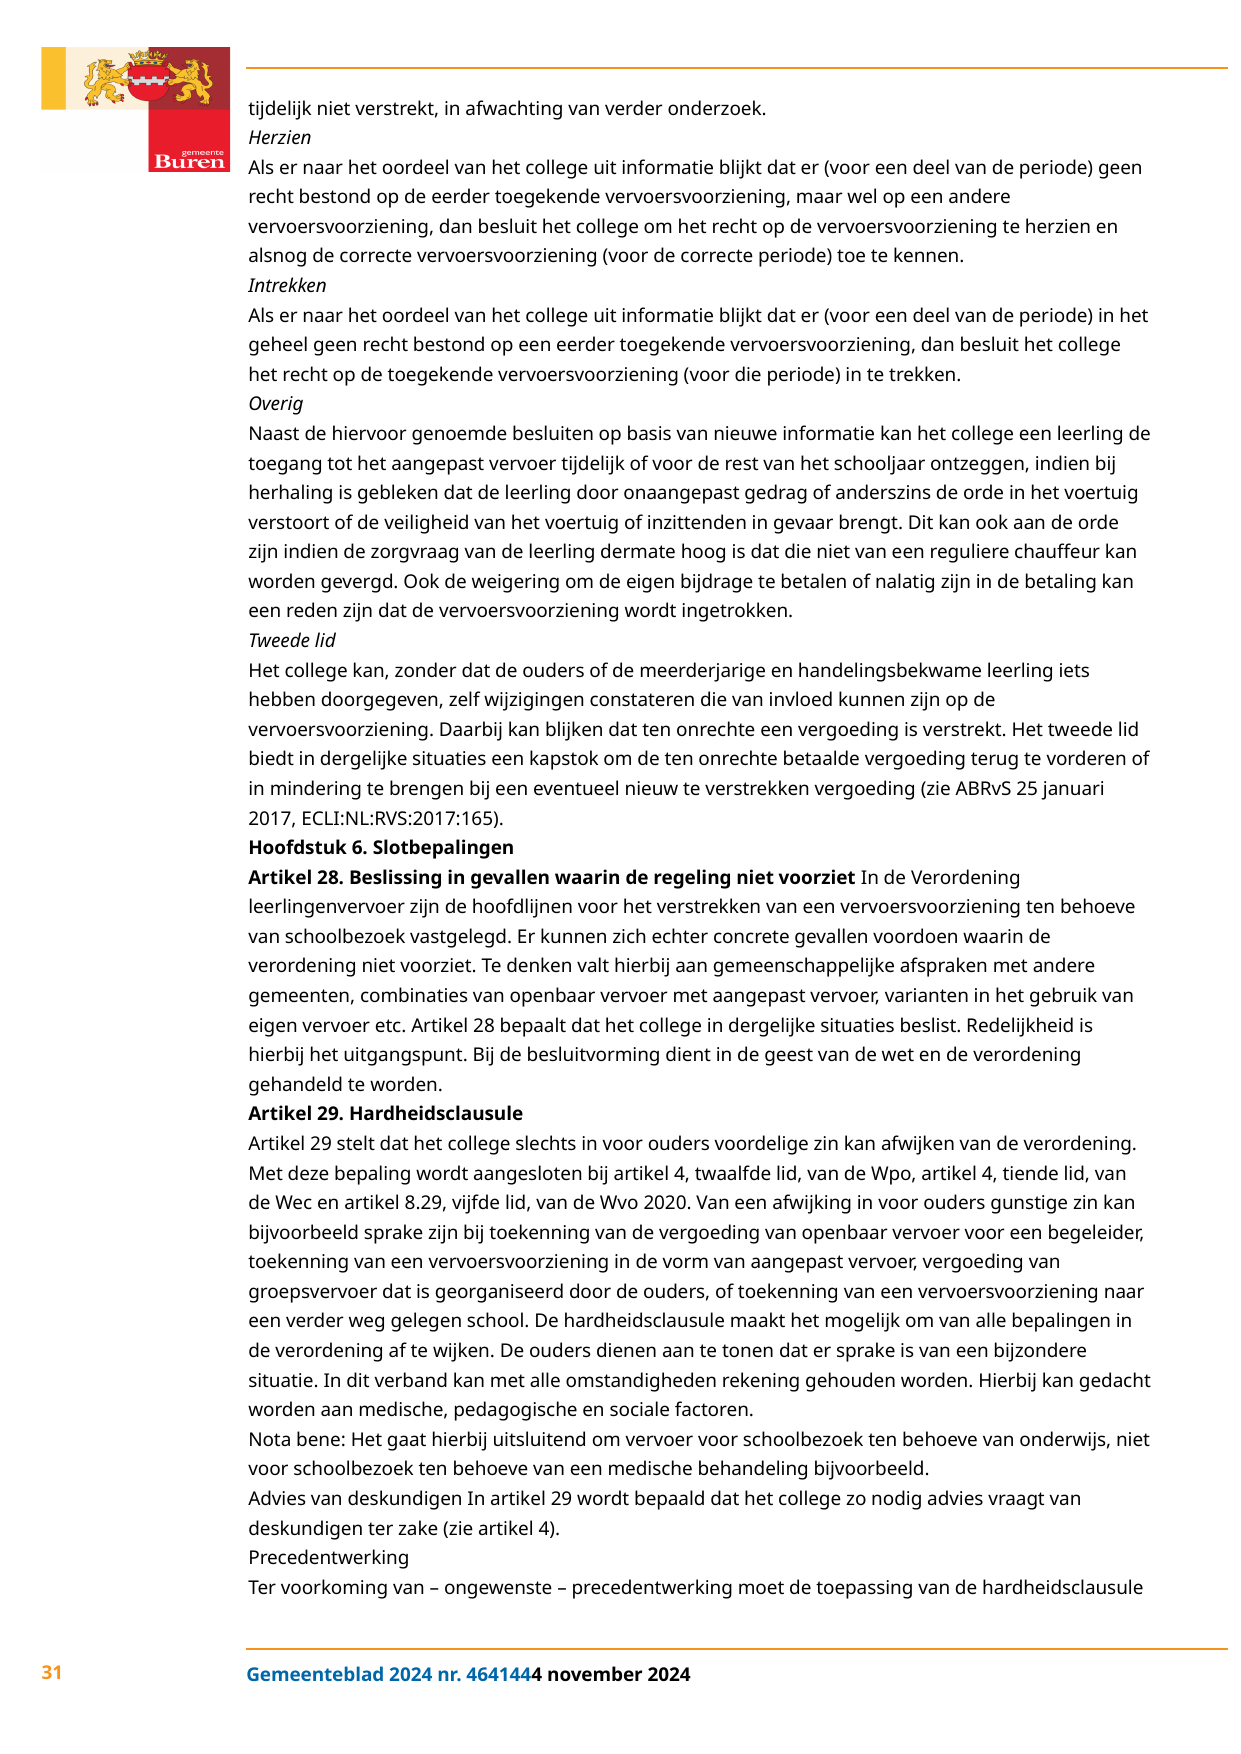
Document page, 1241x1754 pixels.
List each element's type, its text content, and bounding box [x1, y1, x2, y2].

text Als er naar het oordeel van het college uit informatie blijkt dat er (voor een deel van de periode) geen recht bestond op de eerder toegekende vervoersvoorziening, maar wel op een andere vervoersvoorziening, dan besluit het college om het recht op de vervoersvoorziening te herzien en alsnog de correcte vervoersvoorziening (voor de correcte periode) toe te kennen. [248, 154, 1152, 268]
text Artikel 29. Hardheidsclausule [248, 1101, 1152, 1126]
text Hoofdstuk 6. Slotbepalingen [248, 834, 1152, 860]
text Artikel 28. Beslissing in gevallen waarin de regeling niet voorziet In de Verordening leerlingenvervoer zijn de hoofdlijnen voor het verstrekken van een vervoersvoorziening ten behoeve van schoolbezoek vastgelegd. Er kunnen zich echter concrete gevallen voordoen waarin de verordening niet voorziet. Te denken valt hierbij aan gemeenschappelijke afspraken met andere gemeenten, combinaties van openbaar vervoer met aangepast vervoer, varianten in het gebruik van eigen vervoer etc. Artikel 28 bepaalt dat het college in dergelijke situaties beslist. Redelijkheid is hierbij het uitgangspunt. Bij de besluitvorming dient in de geest van de wet en de verordening gehandeld te worden. [248, 864, 1152, 1097]
text Intrekken [248, 272, 1152, 298]
picture [41, 47, 231, 172]
text Als er naar het oordeel van het college uit informatie blijkt dat er (voor een deel van de periode) in het geheel geen recht bestond op een eerder toegekende vervoersvoorziening, dan besluit het college het recht op de toegekende vervoersvoorziening (voor die periode) in te trekken. [248, 302, 1152, 387]
text Overig [248, 391, 1152, 416]
text Herzien [248, 124, 1152, 150]
text tijdelijk niet verstrekt, in afwachting van verder onderzoek. [248, 95, 1152, 121]
text Nota bene: Het gaat hierbij uitsluitend om vervoer voor schoolbezoek ten behoeve van onderwijs, niet voor schoolbezoek ten behoeve van een medische behandeling bijvoorbeeld. [248, 1426, 1152, 1481]
text Advies van deskundigen In artikel 29 wordt bepaald dat het college zo nodig advies vraagt van deskundigen ter zake (zie artikel 4). [248, 1485, 1152, 1541]
text Precedentwerking [248, 1544, 1152, 1570]
text Het college kan, zonder dat de ouders of de meerderjarige en handelingsbekwame leerling iets hebben doorgegeven, zelf wijzigingen constateren die van invloed kunnen zijn op de vervoersvoorziening. Daarbij kan blijken dat ten onrechte een vergoeding is verstrekt. Het tweede lid biedt in dergelijke situaties een kapstok om de ten onrechte betaalde vergoeding terug te vorderen of in mindering te brengen bij een eventueel nieuw te verstrekken vergoeding (zie ABRvS 25 januari 2017, ECLI:NL:RVS:2017:165). [248, 657, 1152, 831]
text Artikel 29 stelt dat het college slechts in voor ouders voordelige zin kan afwijken van de verordening. Met deze bepaling wordt aangesloten bij artikel 4, twaalfde lid, van de Wpo, artikel 4, tiende lid, van de Wec en artikel 8.29, vijfde lid, van de Wvo 2020. Van een afwijking in voor ouders gunstige zin kan bijvoorbeeld sprake zijn bij toekenning van de vergoeding van openbaar vervoer voor een begeleider, toekenning van een vervoersvoorziening in de vorm van aangepast vervoer, vergoeding van groepsvervoer dat is georganiseerd door de ouders, of toekenning van een vervoersvoorziening naar een verder weg gelegen school. De hardheidsclausule maakt het mogelijk om van alle bepalingen in de verordening af te wijken. De ouders dienen aan te tonen dat er sprake is van een bijzondere situatie. In dit verband kan met alle omstandigheden rekening gehouden worden. Hierbij kan gedacht worden aan medische, pedagogische en sociale factoren. [248, 1130, 1152, 1422]
text Tweede lid [248, 627, 1152, 653]
text Ter voorkoming van – ongewenste – precedentwerking moet de toepassing van de hardheidsclausule [248, 1574, 1152, 1600]
text Naast de hiervoor genoemde besluiten op basis van nieuwe informatie kan het college een leerling de toegang tot het aangepast vervoer tijdelijk of voor de rest van het schooljaar ontzeggen, indien bij herhaling is gebleken dat de leerling door onaangepast gedrag of anderszins de orde in het voertuig verstoort of de veiligheid van het voertuig of inzittenden in gevaar brengt. Dit kan ook aan de orde zijn indien de zorgvraag van de leerling dermate hoog is dat die niet van een reguliere chauffeur kan worden gevergd. Ook de weigering om de eigen bijdrage te betalen of nalatig zijn in de betaling kan een reden zijn dat de vervoersvoorziening wordt ingetrokken. [248, 420, 1152, 623]
